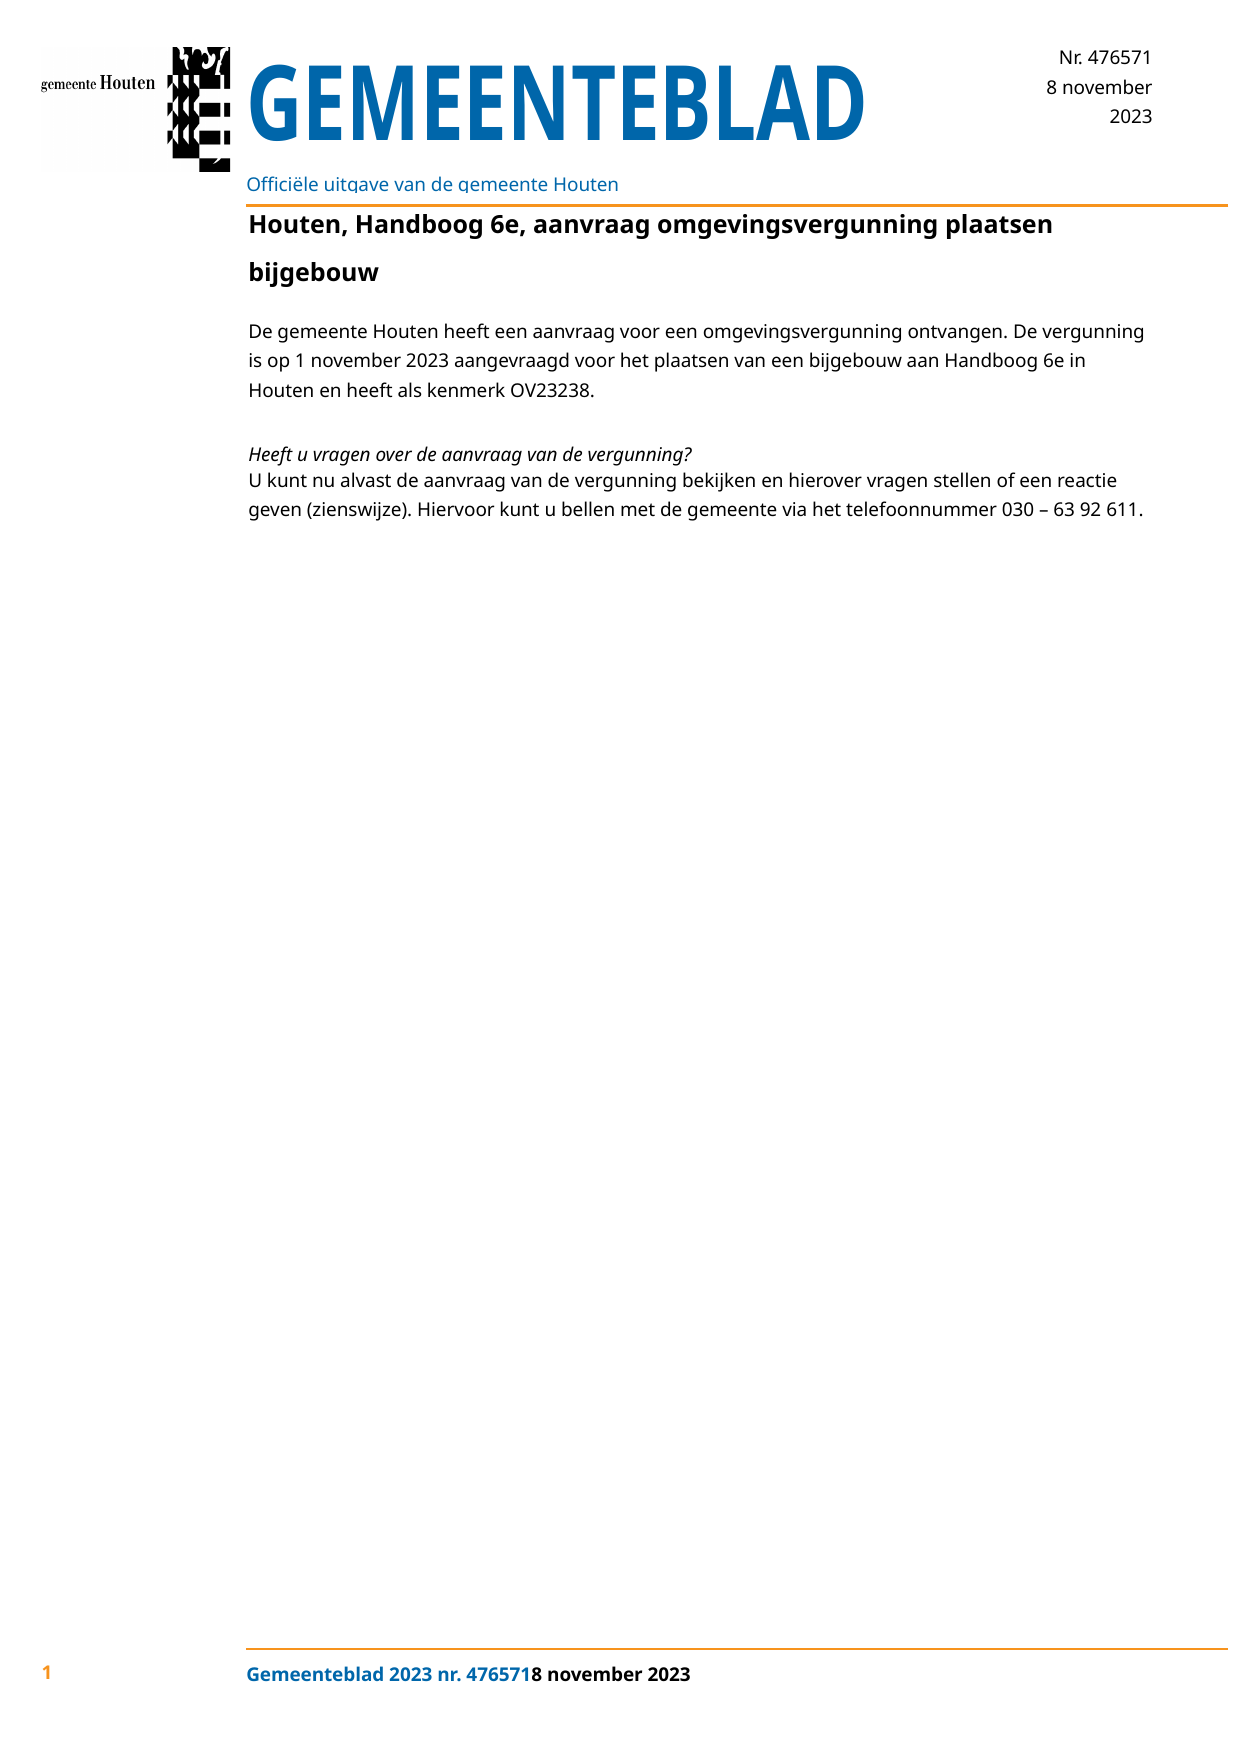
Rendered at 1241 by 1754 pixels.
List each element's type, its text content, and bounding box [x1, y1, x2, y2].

picture [41, 47, 231, 172]
text De gemeente Houten heeft een aanvraag voor een omgevingsvergunning ontvangen. De vergunning is op 1 november 2023 aangevraagd voor het plaatsen van een bijgebouw aan Handboog 6e in Houten en heeft als kenmerk OV23238. [248, 318, 1152, 403]
text U kunt nu alvast de aanvraag van de vergunning bekijken en hierover vragen stellen of een reactie geven (zienswijze). Hiervoor kunt u bellen met de gemeente via het telefoonnummer 030 – 63 92 611. [248, 467, 1152, 522]
text Heeft u vragen over de aanvraag van de vergunning? [248, 441, 1152, 467]
text Houten, Handboog 6e, aanvraag omgevingsvergunning plaatsen bijgebouw [248, 207, 1152, 288]
